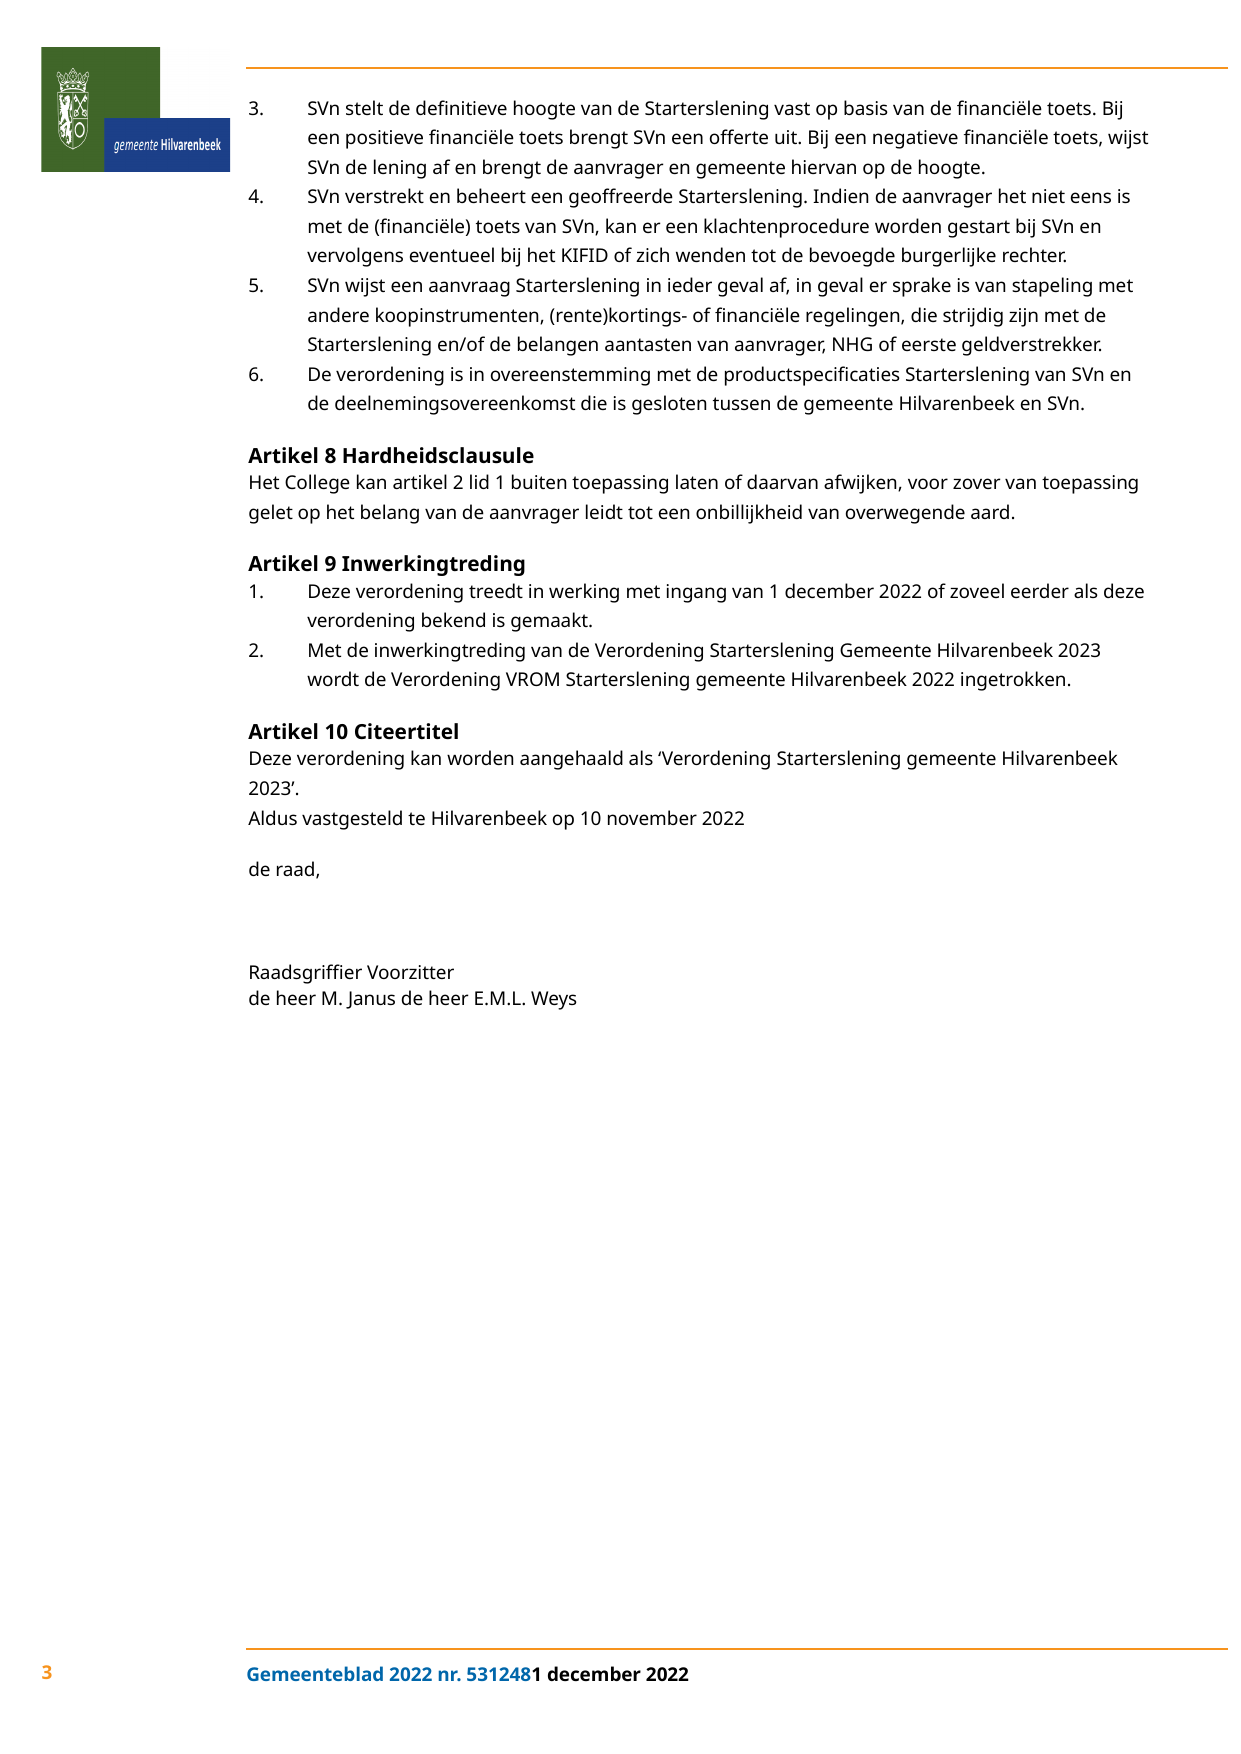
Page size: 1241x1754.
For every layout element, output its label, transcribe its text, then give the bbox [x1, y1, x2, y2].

list SVn verstrekt en beheert een geoffreerde Starterslening. Indien de aanvrager het niet eens is met de (financiële) toets van SVn, kan er een klachtenprocedure worden gestart bij SVn en vervolgens eventueel bij het KIFID of zich wenden tot de bevoegde burgerlijke rechter. [248, 183, 1152, 268]
text de raad, [248, 856, 1152, 882]
text Artikel 9 Inwerkingtreding [248, 549, 1152, 578]
text Aldus vastgesteld te Hilvarenbeek op 10 november 2022 [248, 805, 1152, 830]
list SVn stelt de definitieve hoogte van de Starterslening vast op basis van de financiële toets. Bij een positieve financiële toets brengt SVn een offerte uit. Bij een negatieve financiële toets, wijst SVn de lening af en brengt de aanvrager en gemeente hiervan op de hoogte. [248, 95, 1152, 180]
text Deze verordening kan worden aangehaald als ‘Verordening Starterslening gemeente Hilvarenbeek [248, 746, 1152, 771]
text Artikel 8 Hardheidsclausule [248, 441, 1152, 469]
list SVn wijst een aanvraag Starterslening in ieder geval af, in geval er sprake is van stapeling met andere koopinstrumenten, (rente)kortings- of financiële regelingen, die strijdig zijn met de Starterslening en/of de belangen aantasten van aanvrager, NHG of eerste geldverstrekker. [248, 272, 1152, 357]
text de heer M. Janus de heer E.M.L. Weys [248, 985, 1152, 1011]
list Deze verordening treedt in werking met ingang van 1 december 2022 of zoveel eerder als deze verordening bekend is gemaakt. [248, 578, 1152, 633]
list Met de inwerkingtreding van de Verordening Starterslening Gemeente Hilvarenbeek 2023 wordt de Verordening VROM Starterslening gemeente Hilvarenbeek 2022 ingetrokken. [248, 637, 1152, 692]
text Raadsgriffier Voorzitter [248, 959, 1152, 985]
picture [41, 47, 231, 172]
text 2023’. [248, 775, 1152, 801]
text Het College kan artikel 2 lid 1 buiten toepassing laten of daarvan afwijken, voor zover van toepassing gelet op het belang van de aanvrager leidt tot een onbillijkheid van overwegende aard. [248, 469, 1152, 525]
list De verordening is in overeenstemming met de productspecificaties Starterslening van SVn en de deelnemingsovereenkomst die is gesloten tussen de gemeente Hilvarenbeek en SVn. [248, 361, 1152, 416]
text Artikel 10 Citeertitel [248, 717, 1152, 746]
